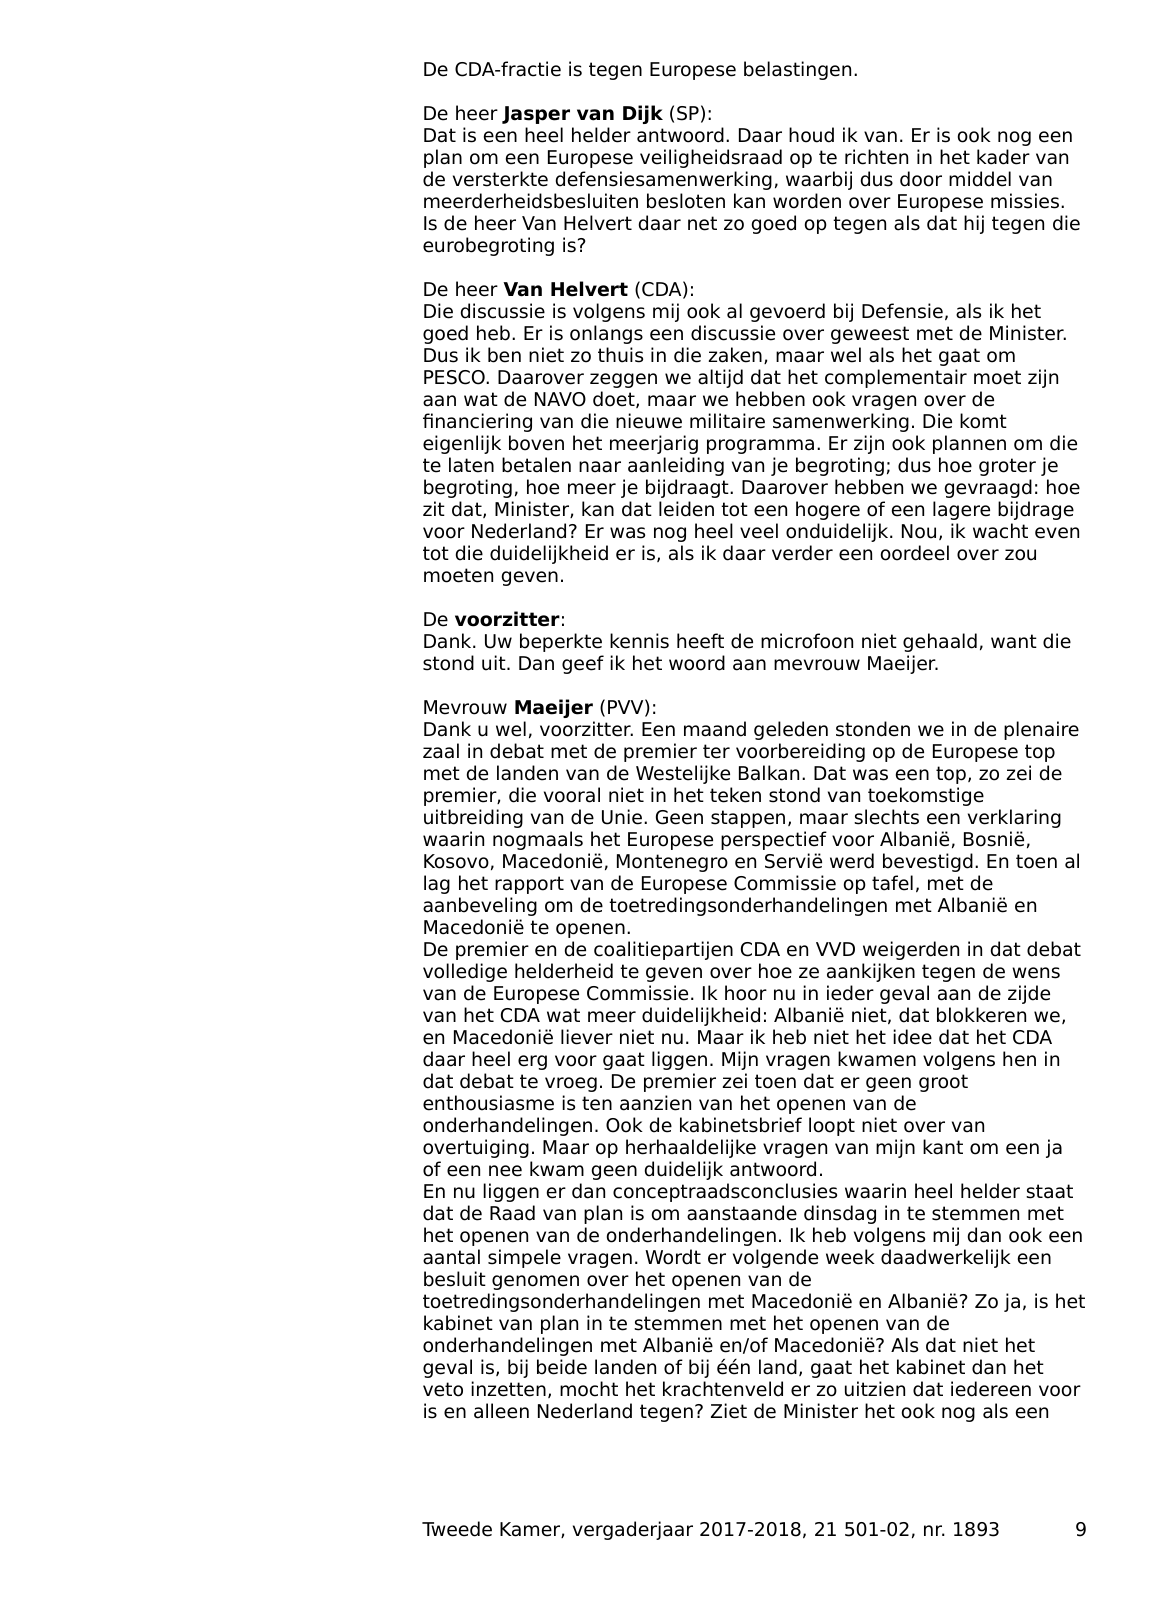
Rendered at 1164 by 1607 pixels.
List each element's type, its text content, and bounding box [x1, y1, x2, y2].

text Mevrouw Maeijer (PVV): [422, 697, 1087, 719]
text Dat is een heel helder antwoord. Daar houd ik van. Er is ook nog een plan om een Europese veiligheidsraad op te richten in het kader van de versterkte defensiesamenwerking, waarbij dus door middel van meerderheidsbesluiten besloten kan worden over Europese missies. Is de heer Van Helvert daar net zo goed op tegen als dat hij tegen die eurobegroting is? [422, 125, 1087, 257]
text De heer Van Helvert (CDA): [422, 279, 1087, 301]
text Dank. Uw beperkte kennis heeft de microfoon niet gehaald, want die stond uit. Dan geef ik het woord aan mevrouw Maeijer. [422, 631, 1087, 675]
text De voorzitter: [422, 609, 1087, 631]
text De premier en de coalitiepartijen CDA en VVD weigerden in dat debat volledige helderheid te geven over hoe ze aankijken tegen de wens van de Europese Commissie. Ik hoor nu in ieder geval aan de zijde van het CDA wat meer duidelijkheid: Albanië niet, dat blokkeren we, en Macedonië liever niet nu. Maar ik heb niet het idee dat het CDA daar heel erg voor gaat liggen. Mijn vragen kwamen volgens hen in dat debat te vroeg. De premier zei toen dat er geen groot enthousiasme is ten aanzien van het openen van de onderhandelingen. Ook de kabinetsbrief loopt niet over van overtuiging. Maar op herhaaldelijke vragen van mijn kant om een ja of een nee kwam geen duidelijk antwoord. [422, 939, 1087, 1181]
text De CDA-fractie is tegen Europese belastingen. [422, 59, 1087, 81]
text Dank u wel, voorzitter. Een maand geleden stonden we in de plenaire zaal in debat met de premier ter voorbereiding op de Europese top met de landen van de Westelijke Balkan. Dat was een top, zo zei de premier, die vooral niet in het teken stond van toekomstige uitbreiding van de Unie. Geen stappen, maar slechts een verklaring waarin nogmaals het Europese perspectief voor Albanië, Bosnië, Kosovo, Macedonië, Montenegro en Servië werd bevestigd. En toen al lag het rapport van de Europese Commissie op tafel, met de aanbeveling om de toetredingsonderhandelingen met Albanië en Macedonië te openen. [422, 719, 1087, 939]
text En nu liggen er dan conceptraadsconclusies waarin heel helder staat dat de Raad van plan is om aanstaande dinsdag in te stemmen met het openen van de onderhandelingen. Ik heb volgens mij dan ook een aantal simpele vragen. Wordt er volgende week daadwerkelijk een besluit genomen over het openen van de toetredingsonderhandelingen met Macedonië en Albanië? Zo ja, is het kabinet van plan in te stemmen met het openen van de onderhandelingen met Albanië en/of Macedonië? Als dat niet het geval is, bij beide landen of bij één land, gaat het kabinet dan het veto inzetten, mocht het krachtenveld er zo uitzien dat iedereen voor is en alleen Nederland tegen? Ziet de Minister het ook nog als een [422, 1181, 1087, 1423]
text De heer Jasper van Dijk (SP): [422, 103, 1087, 125]
text Die discussie is volgens mij ook al gevoerd bij Defensie, als ik het goed heb. Er is onlangs een discussie over geweest met de Minister. Dus ik ben niet zo thuis in die zaken, maar wel als het gaat om PESCO. Daarover zeggen we altijd dat het complementair moet zijn aan wat de NAVO doet, maar we hebben ook vragen over de financiering van die nieuwe militaire samenwerking. Die komt eigenlijk boven het meerjarig programma. Er zijn ook plannen om die te laten betalen naar aanleiding van je begroting; dus hoe groter je begroting, hoe meer je bijdraagt. Daarover hebben we gevraagd: hoe zit dat, Minister, kan dat leiden tot een hogere of een lagere bijdrage voor Nederland? Er was nog heel veel onduidelijk. Nou, ik wacht even tot die duidelijkheid er is, als ik daar verder een oordeel over zou moeten geven. [422, 301, 1087, 587]
